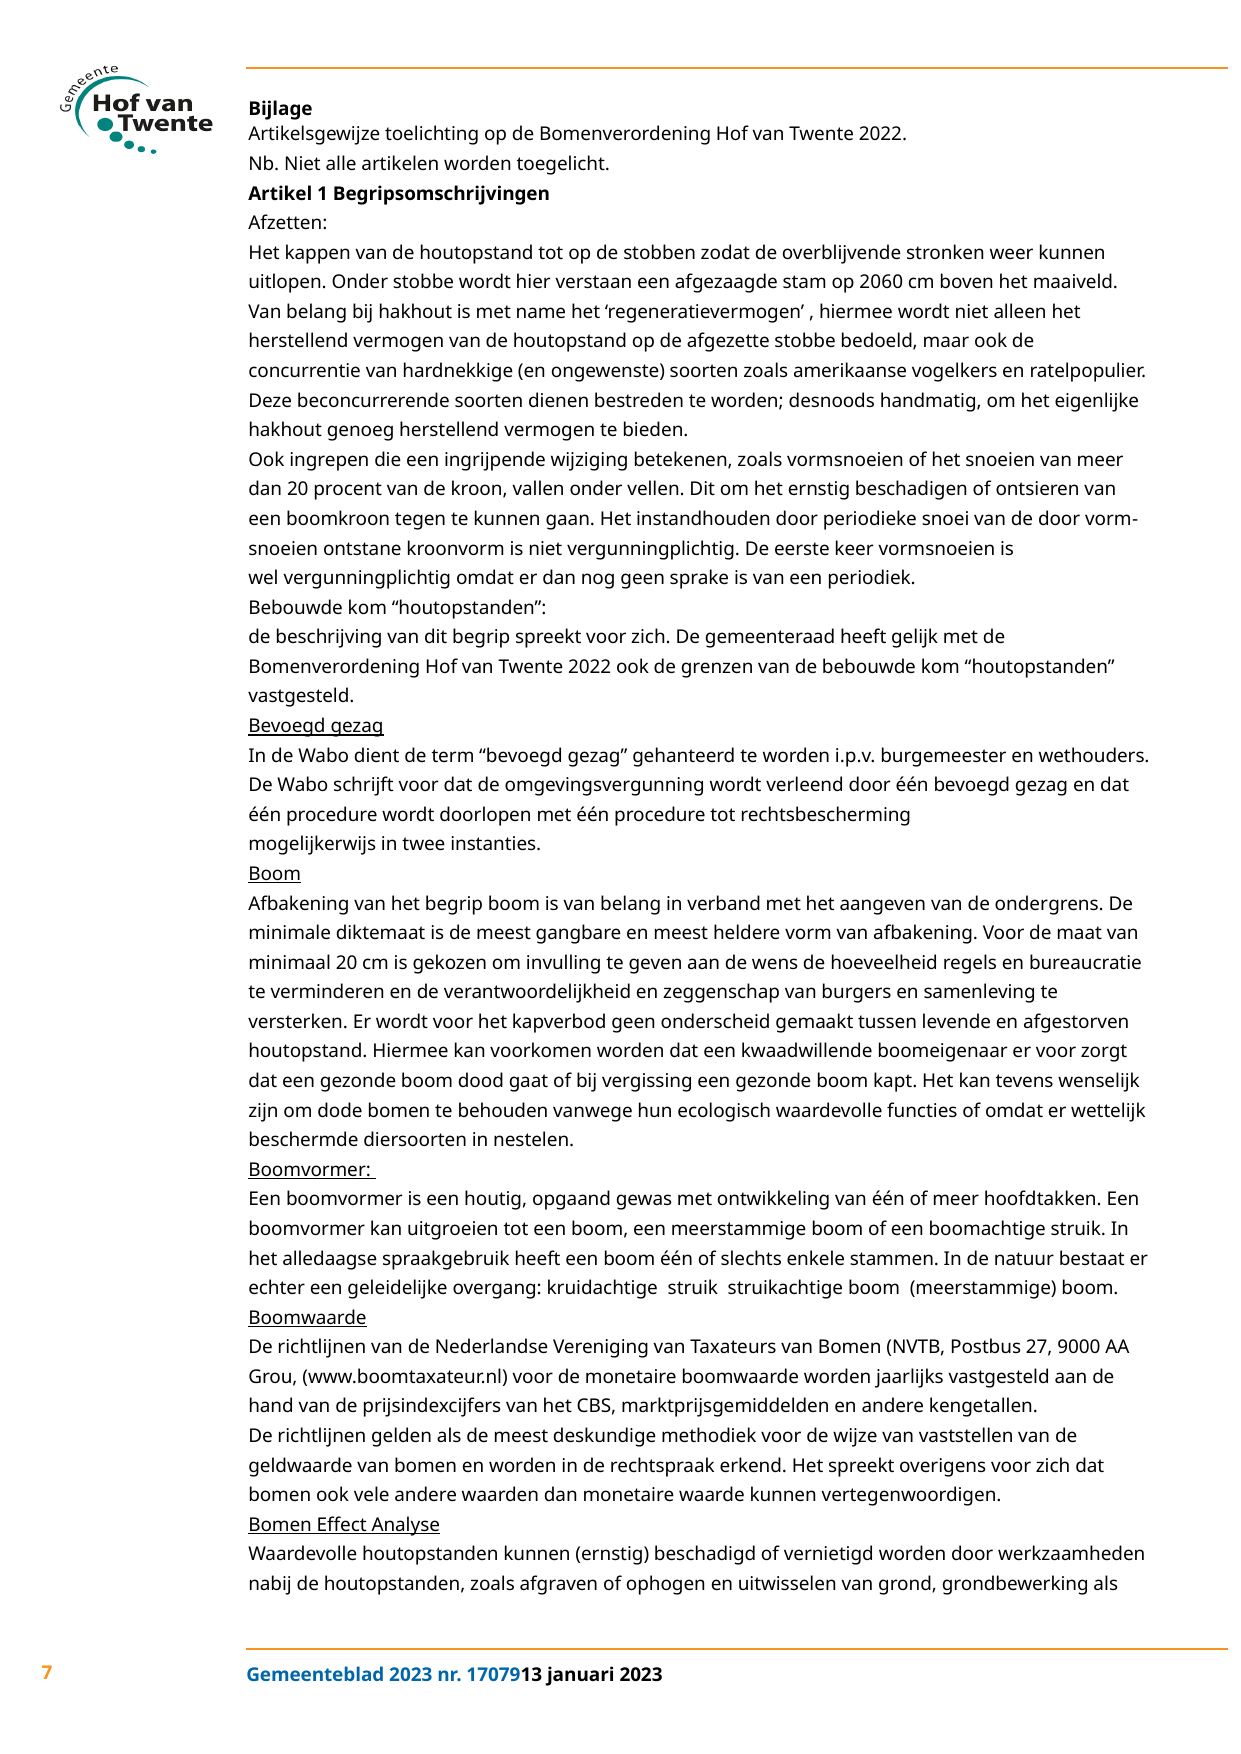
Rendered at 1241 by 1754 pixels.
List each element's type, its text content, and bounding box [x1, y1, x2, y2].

text De richtlijnen gelden als de meest deskundige methodiek voor de wijze van vaststellen van de geldwaarde van bomen en worden in de rechtspraak erkend. Het spreekt overigens voor zich dat bomen ook vele andere waarden dan monetaire waarde kunnen vertegenwoordigen. [248, 1422, 1152, 1507]
text Afzetten: [248, 209, 1152, 235]
text mogelijkerwijs in twee instanties. [248, 831, 1152, 856]
text In de Wabo dient de term “bevoegd gezag” gehanteerd te worden i.p.v. burgemeester en wethouders. De Wabo schrijft voor dat de omgevingsvergunning wordt verleend door één bevoegd gezag en dat één procedure wordt doorlopen met één procedure tot rechtsbescherming [248, 742, 1152, 827]
text Bevoegd gezag [248, 712, 1152, 738]
text Nb. Niet alle artikelen worden toegelicht. [248, 150, 1152, 176]
text Bebouwde kom “houtopstanden”: [248, 594, 1152, 620]
text De richtlijnen van de Nederlandse Vereniging van Taxateurs van Bomen (NVTB, Postbus 27, 9000 AA Grou, (www.boomtaxateur.nl) voor de monetaire boomwaarde worden jaarlijks vastgesteld aan de hand van de prijsindexcijfers van het CBS, marktprijs­gemiddelden en andere kengetallen. [248, 1333, 1152, 1418]
picture [41, 47, 231, 172]
text Boomwaarde [248, 1304, 1152, 1330]
text Waardevolle houtopstanden kunnen (ernstig) beschadigd of vernietigd worden door werkzaamheden nabij de houtopstanden, zoals afgraven of ophogen en uitwisselen van grond, grondbewerking als [248, 1541, 1152, 1596]
text herstellend vermogen van de houtopstand op de afgezette stobbe bedoeld, maar ook de concurrentie van hardnekkige (en ongewenste) soorten zoals amerikaanse vogelkers en ratelpopulier. [248, 328, 1152, 383]
text wel vergunningplichtig omdat er dan nog geen sprake is van een periodiek. [248, 564, 1152, 590]
text Ook ingrepen die een ingrijpende wijziging betekenen, zoals vorm­snoeien of het snoeien van meer dan 20 procent van de kroon, vallen onder vellen. Dit om het ernstig beschadigen of ontsieren van een boomkroon tegen te kunnen gaan. Het instandhouden door periodieke snoei van de door vorm­snoeien ontstane kroonvorm is niet vergunningplichtig. De eerste keer vorm­snoeien is [248, 446, 1152, 561]
text de beschrijving van dit begrip spreekt voor zich. De gemeenteraad heeft gelijk met de Bomenverordening Hof van Twente 2022 ook de grenzen van de bebouwde kom “houtopstanden” vastgesteld. [248, 623, 1152, 708]
text Artikelsgewijze toelichting op de Bomenverordening Hof van Twente 2022. [248, 121, 1152, 146]
text Boom [248, 860, 1152, 886]
text Bomen Effect Analyse [248, 1511, 1152, 1537]
text Deze beconcurrerende soorten dienen bestreden te worden; desnoods handmatig, om het eigenlijke hakhout genoeg herstellend vermogen te bieden. [248, 387, 1152, 442]
text Bijlage [248, 95, 1152, 121]
text Een boomvormer is een houtig, opgaand gewas met ontwikkeling van één of meer hoofd­takken. Een boomvormer kan uitgroeien tot een boom, een meerstammige boom of een boomachtige struik. In het alledaagse spraakgebruik heeft een boom één of slechts enkele stammen. In de natuur bestaat er echter een geleidelijke overgang: kruidachtige ­ struik ­ struikachtige boom ­ (meerstammige) boom. [248, 1186, 1152, 1300]
text Het kappen van de houtopstand tot op de stobben zodat de overblijvende stronken weer kunnen uitlopen. Onder stobbe wordt hier verstaan een afgezaagde stam op 20­60 cm boven het maaiveld. Van belang bij hakhout is met name het ‘regeneratievermogen’ , hiermee wordt niet alleen het [248, 239, 1152, 324]
text Artikel 1 Begripsomschrijvingen [248, 180, 1152, 206]
text Afbakening van het begrip boom is van belang in verband met het aangeven van de onder­grens. De minimale diktemaat is de meest gangbare en meest heldere vorm van afbakening. Voor de maat van minimaal 20 cm is gekozen om invulling te geven aan de wens de hoeveelheid regels en bureaucratie te verminderen en de verantwoordelijkheid en zeggenschap van burgers en samenleving te versterken. Er wordt voor het kapverbod geen onderscheid gemaakt tussen levende en afgestorven houtopstand. Hiermee kan voorkomen worden dat een kwaadwillende boomeigenaar er voor zorgt dat een gezonde boom dood gaat of bij vergissing een gezonde boom kapt. Het kan tevens wenselijk zijn om dode bomen te behouden vanwege hun ecologisch waardevolle functies of omdat er wettelijk beschermde diersoorten in nestelen. [248, 890, 1152, 1152]
text Boomvormer: [248, 1156, 1152, 1182]
